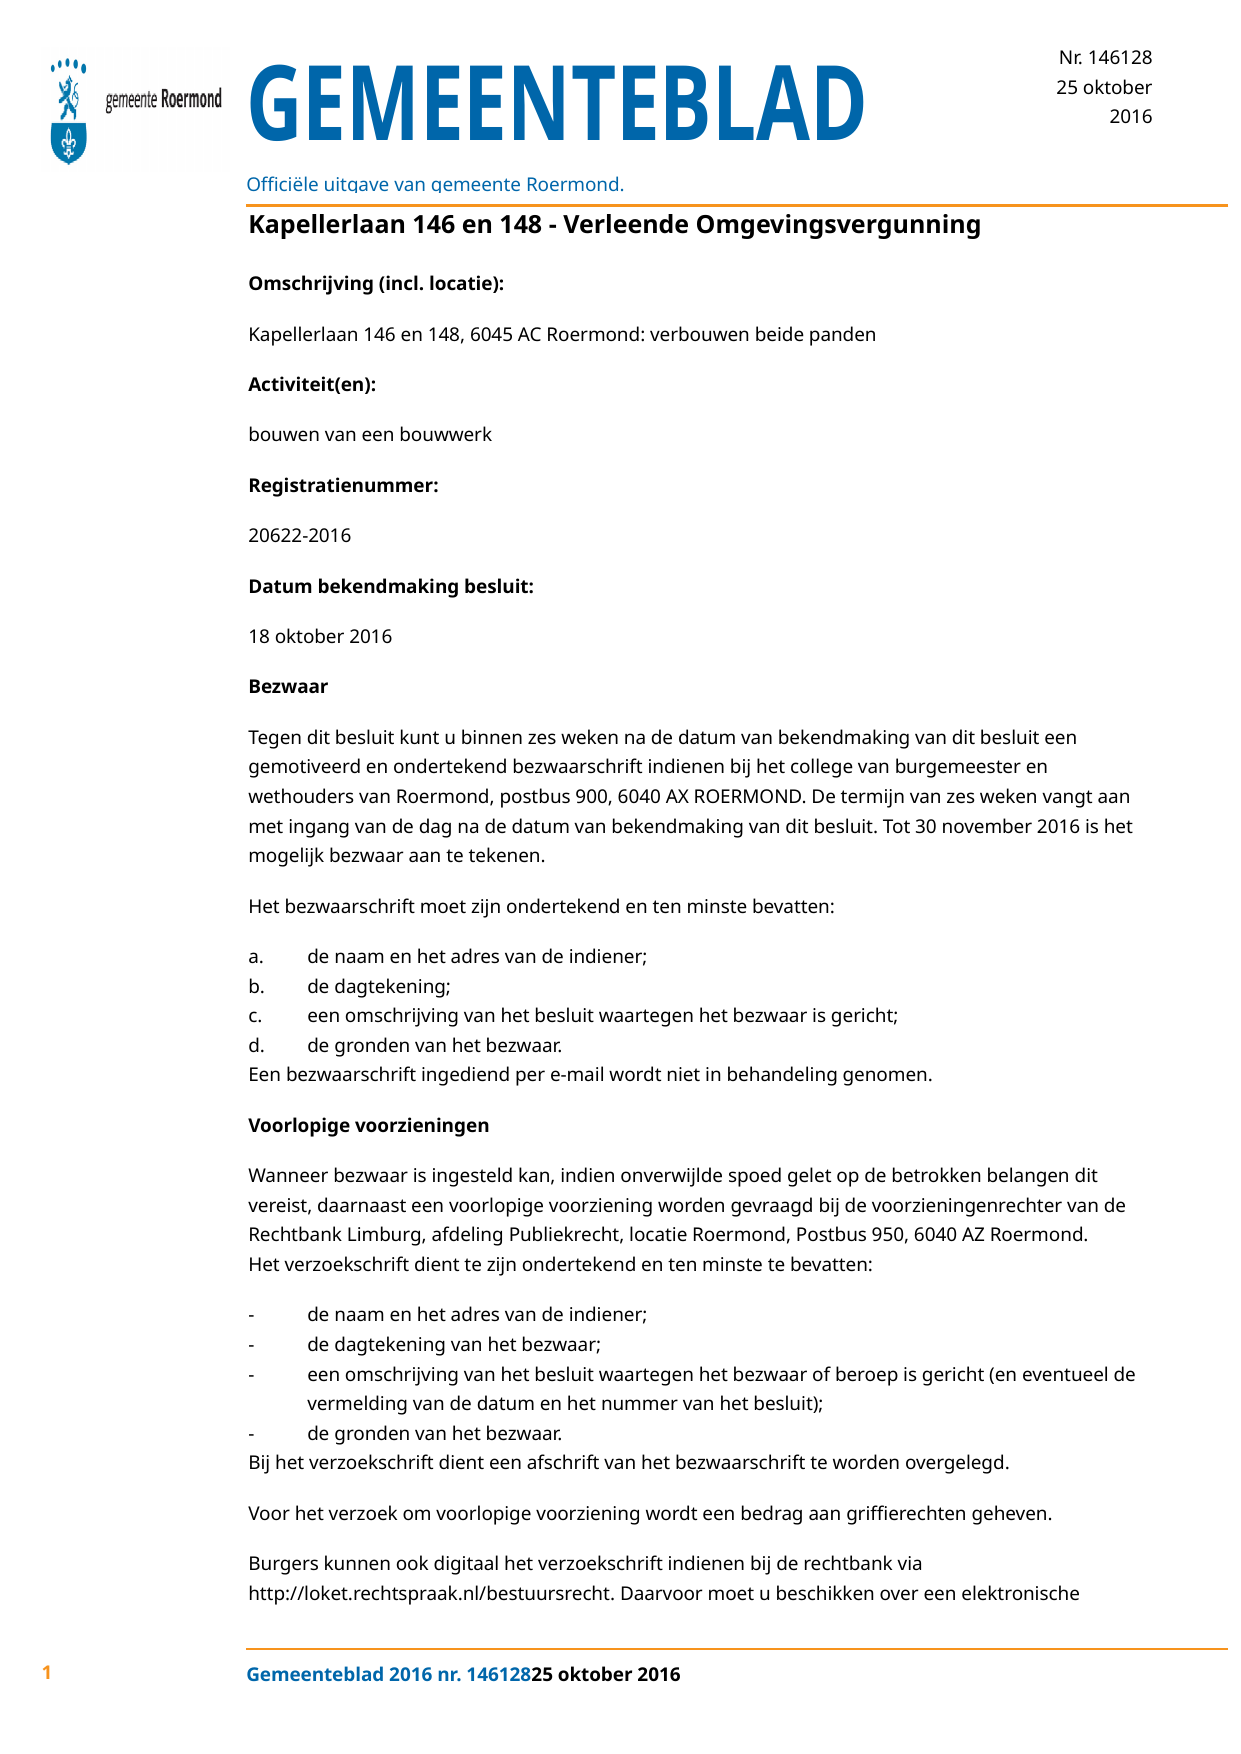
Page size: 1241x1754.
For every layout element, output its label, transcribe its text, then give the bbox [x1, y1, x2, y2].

text Tegen dit besluit kunt u binnen zes weken na de datum van bekendmaking van dit besluit een gemotiveerd en ondertekend bezwaarschrift indienen bij het college van burgemeester en wethouders van Roermond, postbus 900, 6040 AX ROERMOND. De termijn van zes weken vangt aan met ingang van de dag na de datum van bekendmaking van dit besluit. Tot 30 november 2016 is het mogelijk bezwaar aan te tekenen. [248, 724, 1152, 868]
text Een bezwaarschrift ingediend per e-mail wordt niet in behandeling genomen. [248, 1062, 1152, 1087]
text Activiteit(en): [248, 371, 1152, 397]
text Omschrijving (incl. locatie): [248, 270, 1152, 296]
text Het bezwaarschrift moet zijn ondertekend en ten minste bevatten: [248, 893, 1152, 918]
list de dagtekening van het bezwaar; [248, 1331, 1152, 1357]
text Bezwaar [248, 674, 1152, 699]
text bouwen van een bouwwerk [248, 422, 1152, 447]
list de naam en het adres van de indiener; [248, 1302, 1152, 1327]
text Datum bekendmaking besluit: [248, 573, 1152, 598]
list een omschrijving van het besluit waartegen het bezwaar is gericht; [248, 1002, 1152, 1028]
list de naam en het adres van de indiener; [248, 943, 1152, 969]
text 18 oktober 2016 [248, 623, 1152, 649]
list de gronden van het bezwaar. [248, 1420, 1152, 1446]
text Kapellerlaan 146 en 148 - Verleende Omgevingsvergunning [248, 207, 1152, 241]
list de gronden van het bezwaar. [248, 1032, 1152, 1058]
text Voor het verzoek om voorlopige voorziening wordt een bedrag aan griffierechten geheven. [248, 1500, 1152, 1526]
text Registratienummer: [248, 472, 1152, 498]
list een omschrijving van het besluit waartegen het bezwaar of beroep is gericht (en eventueel de vermelding van de datum en het nummer van het besluit); [248, 1361, 1152, 1416]
text Voorlopige voorzieningen [248, 1112, 1152, 1138]
picture [41, 47, 231, 172]
text Bij het verzoekschrift dient een afschrift van het bezwaarschrift te worden overgelegd. [248, 1449, 1152, 1475]
list de dagtekening; [248, 973, 1152, 998]
text Burgers kunnen ook digitaal het verzoekschrift indienen bij de rechtbank via http://loket.rechtspraak.nl/bestuursrecht. Daarvoor moet u beschikken over een elektronische [248, 1550, 1152, 1606]
text 20622-2016 [248, 522, 1152, 548]
text Kapellerlaan 146 en 148, 6045 AC Roermond: verbouwen beide panden [248, 321, 1152, 346]
text Wanneer bezwaar is ingesteld kan, indien onverwijlde spoed gelet op de betrokken belangen dit vereist, daarnaast een voorlopige voorziening worden gevraagd bij de voorzieningenrechter van de Rechtbank Limburg, afdeling Publiekrecht, locatie Roermond, Postbus 950, 6040 AZ Roermond. Het verzoekschrift dient te zijn ondertekend en ten minste te bevatten: [248, 1162, 1152, 1277]
